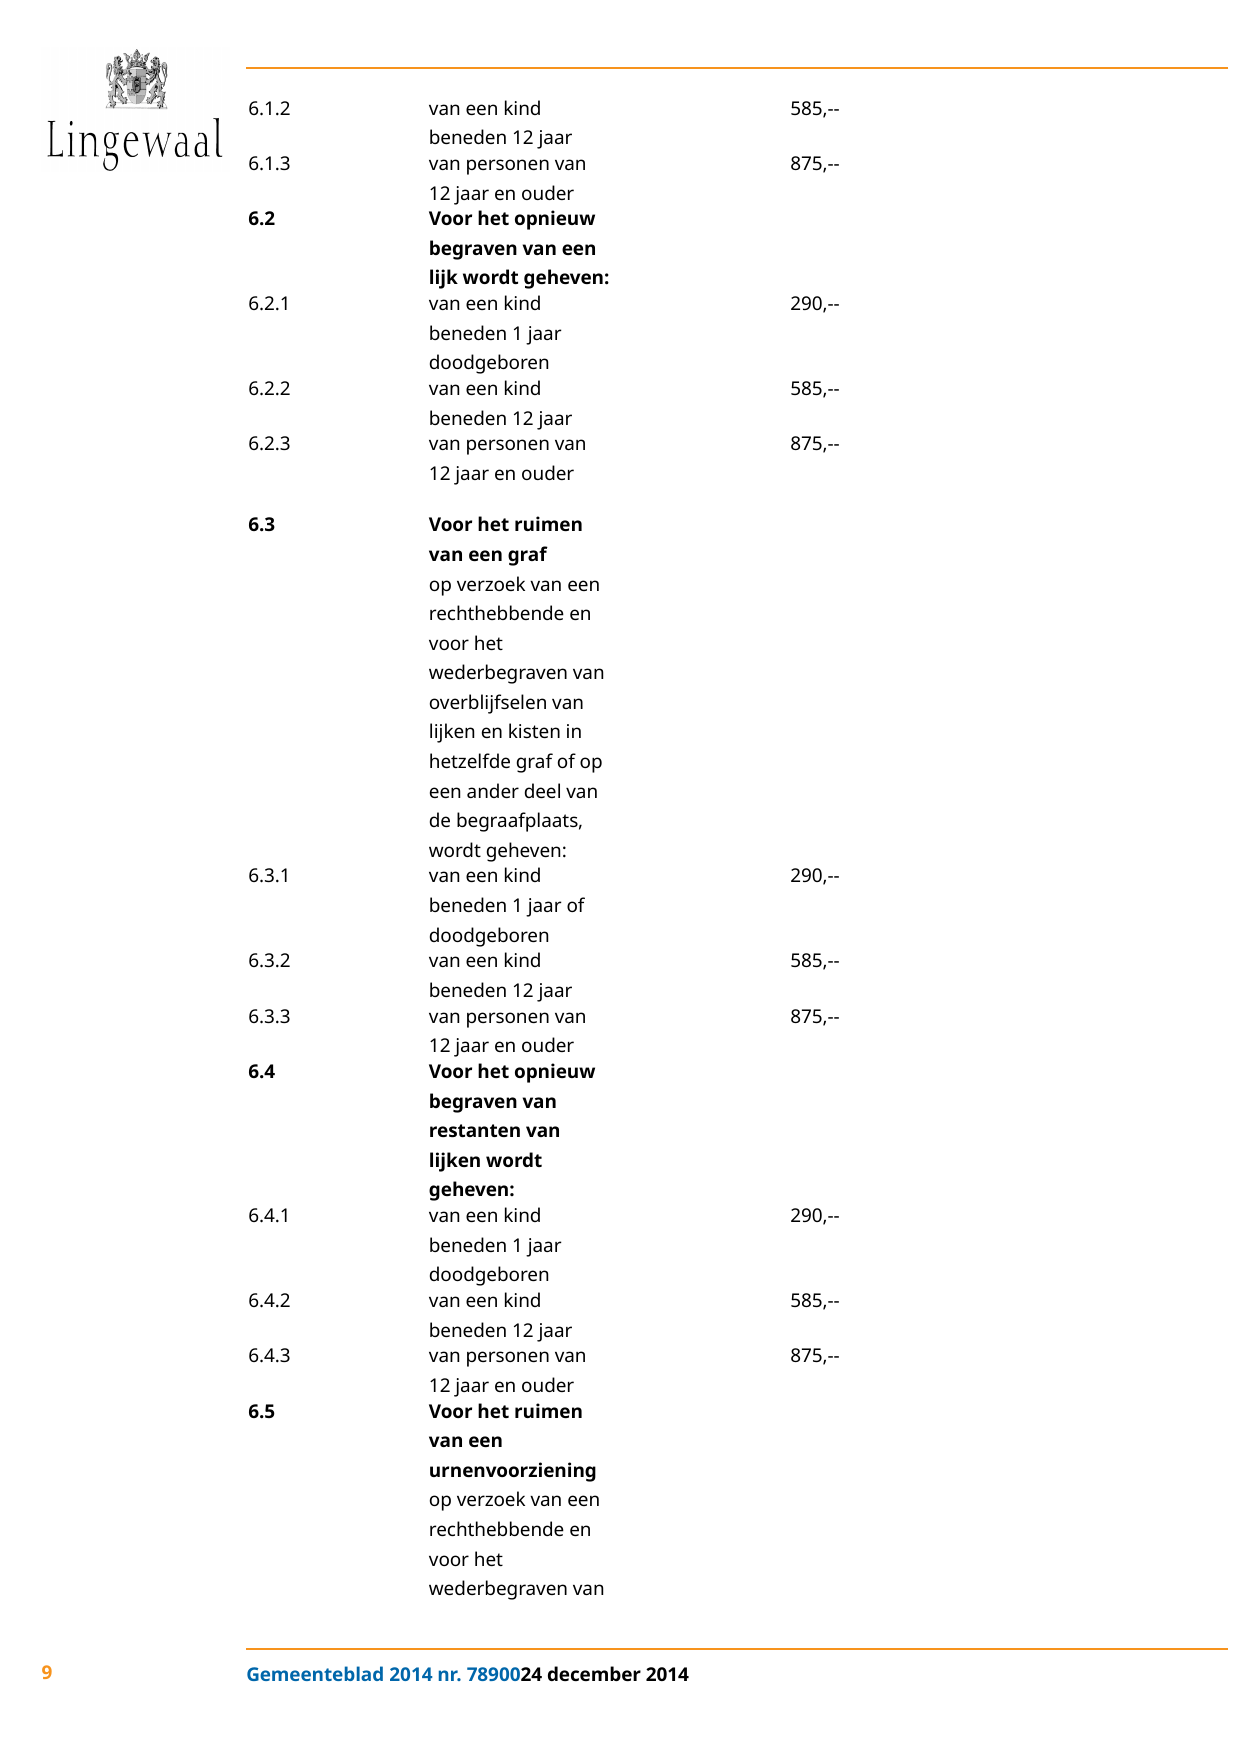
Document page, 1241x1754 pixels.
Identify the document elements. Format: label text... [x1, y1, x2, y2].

table_cell 6.3.1 [248, 863, 429, 948]
table_cell 875,-- [790, 1343, 971, 1398]
table_cell van personen van 12 jaar en ouder [429, 1003, 609, 1058]
table_cell 6.2.3 [248, 431, 429, 486]
table_cell [609, 95, 790, 150]
table_cell [609, 1398, 790, 1601]
table_cell [609, 1003, 790, 1058]
table_cell Voor het opnieuw begraven van restanten van lijken wordt geheven: [429, 1058, 609, 1202]
table_cell 585,-- [790, 948, 971, 1003]
table_cell 875,-- [790, 150, 971, 205]
table_cell 6.1.3 [248, 150, 429, 205]
table_cell [790, 205, 971, 290]
table_cell [609, 205, 790, 290]
table_cell 6.4 [248, 1058, 429, 1202]
table_cell [609, 431, 790, 486]
table_cell [790, 486, 971, 512]
table_cell 290,-- [790, 1202, 971, 1287]
table_cell [609, 290, 790, 375]
table_cell 585,-- [790, 375, 971, 431]
table_cell Voor het ruimen van een urnenvoorziening op verzoek van een rechthebbende en voor het wederbegraven van [429, 1398, 609, 1601]
table_cell 6.5 [248, 1398, 429, 1601]
table_cell 6.1.2 [248, 95, 429, 150]
table_cell van een kind beneden 12 jaar [429, 95, 609, 150]
table_cell [609, 948, 790, 1003]
table_cell van een kind beneden 12 jaar [429, 948, 609, 1003]
table_cell 6.3.3 [248, 1003, 429, 1058]
table_cell [609, 375, 790, 431]
table_cell 6.2 [248, 205, 429, 290]
table_cell [790, 1058, 971, 1202]
table_cell van personen van 12 jaar en ouder [429, 150, 609, 205]
table_cell van een kind beneden 1 jaar doodgeboren [429, 290, 609, 375]
table_cell van een kind beneden 1 jaar of doodgeboren [429, 863, 609, 948]
table_cell [248, 486, 429, 512]
table_cell 6.3 [248, 512, 429, 863]
table_cell 875,-- [790, 1003, 971, 1058]
table_cell 875,-- [790, 431, 971, 486]
table_cell [609, 512, 790, 863]
table_cell [609, 1343, 790, 1398]
table_cell [790, 1398, 971, 1601]
table_cell [609, 1287, 790, 1342]
table_cell van een kind beneden 12 jaar [429, 375, 609, 431]
table_cell 585,-- [790, 95, 971, 150]
table_cell [609, 486, 790, 512]
table_cell 585,-- [790, 1287, 971, 1342]
table_cell 290,-- [790, 863, 971, 948]
table_cell [790, 512, 971, 863]
table_cell 6.4.1 [248, 1202, 429, 1287]
table_cell van personen van 12 jaar en ouder [429, 431, 609, 486]
table_cell 6.4.3 [248, 1343, 429, 1398]
table_cell [429, 486, 609, 512]
table_cell [609, 863, 790, 948]
table_cell 6.2.1 [248, 290, 429, 375]
table_cell 290,-- [790, 290, 971, 375]
table_cell 6.4.2 [248, 1287, 429, 1342]
table_cell Voor het ruimen van een graf op verzoek van een rechthebbende en voor het wederbegraven van overblijfselen van lijken en kisten in hetzelfde graf of op een ander deel van de begraafplaats, wordt geheven: [429, 512, 609, 863]
table_cell 6.2.2 [248, 375, 429, 431]
table_cell [609, 150, 790, 205]
table_cell van een kind beneden 1 jaar doodgeboren [429, 1202, 609, 1287]
table_cell van een kind beneden 12 jaar [429, 1287, 609, 1342]
picture [41, 47, 231, 172]
table_cell [609, 1202, 790, 1287]
table_cell van personen van 12 jaar en ouder [429, 1343, 609, 1398]
table_cell Voor het opnieuw begraven van een lijk wordt geheven: [429, 205, 609, 290]
table_cell 6.3.2 [248, 948, 429, 1003]
table_cell [609, 1058, 790, 1202]
